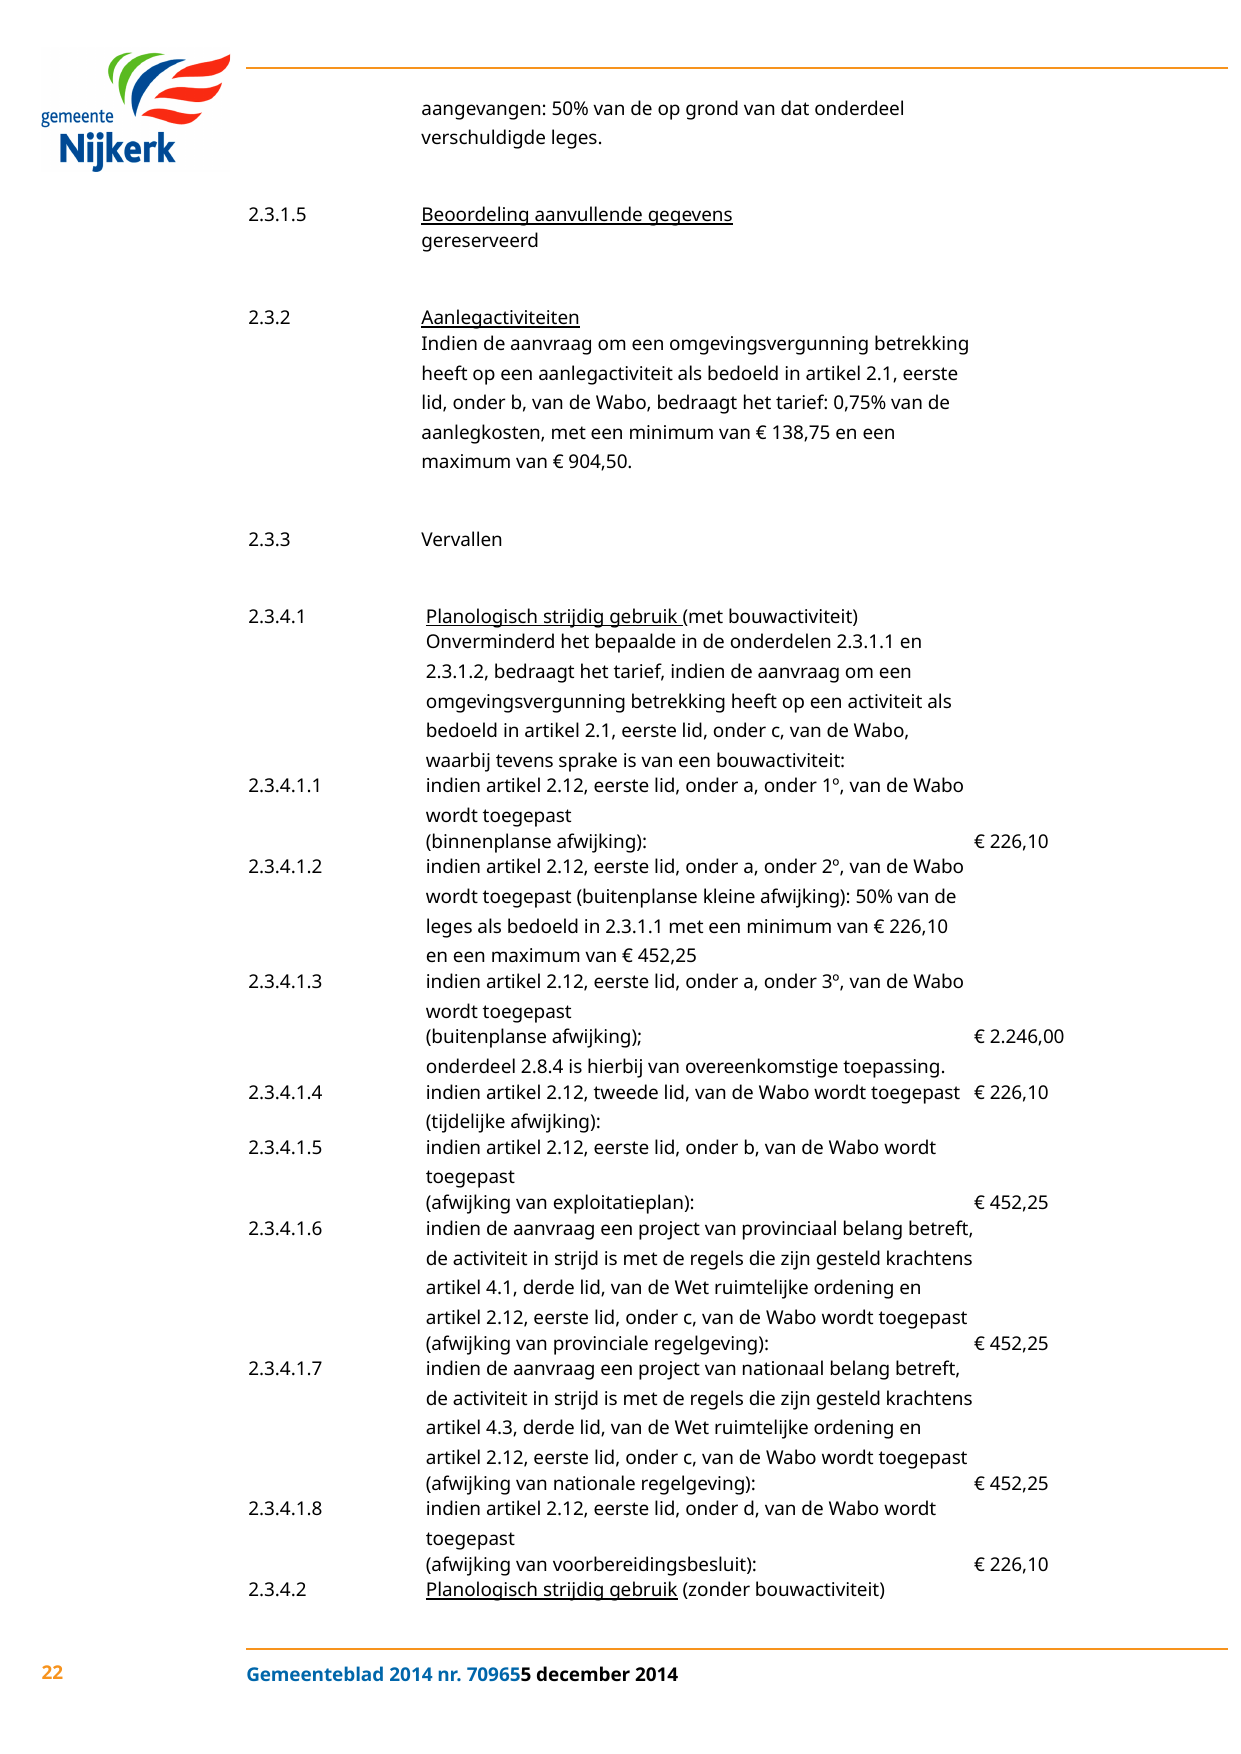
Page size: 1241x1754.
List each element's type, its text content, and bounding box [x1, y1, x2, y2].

table_cell [974, 773, 1152, 828]
table_cell 2.3.4.1.8 [248, 1496, 426, 1551]
table_cell [248, 1470, 426, 1496]
table_cell indien artikel 2.12, tweede lid, van de Wabo wordt toegepast (tijdelijke afwijking): [426, 1079, 974, 1134]
table_cell [248, 95, 421, 150]
table_cell Planologisch strijdig gebruik (zonder bouwactiviteit) [426, 1577, 974, 1602]
table_cell € 452,25 [974, 1470, 1152, 1496]
table_cell [974, 854, 1152, 968]
table_header Beoordeling aanvullende gegevens [421, 202, 978, 227]
table_cell [248, 1024, 426, 1079]
table_cell € 226,10 [974, 1079, 1152, 1134]
table_cell aangevangen: 50% van de op grond van dat onderdeel verschuldigde leges. [421, 95, 978, 150]
table_cell [248, 227, 421, 253]
table_cell indien artikel 2.12, eerste lid, onder d, van de Wabo wordt toegepast [426, 1496, 974, 1551]
table_cell (buitenplanse afwijking); onderdeel 2.8.4 is hierbij van overeenkomstige toepassing. [426, 1024, 974, 1079]
table_cell [248, 1551, 426, 1577]
table_cell indien de aanvraag een project van nationaal belang betreft, de activiteit in strijd is met de regels die zijn gesteld krachtens artikel 4.3, derde lid, van de Wet ruimtelijke ordening en artikel 2.12, eerste lid, onder c, van de Wabo wordt toegepast [426, 1355, 974, 1470]
table_cell € 2.246,00 [974, 1024, 1152, 1079]
table_cell [974, 1215, 1152, 1330]
table_cell indien artikel 2.12, eerste lid, onder a, onder 1º, van de Wabo wordt toegepast [426, 773, 974, 828]
table_cell 2.3.4.1.6 [248, 1215, 426, 1330]
table_cell [248, 828, 426, 854]
table_cell [248, 1190, 426, 1215]
table_header 2.3.4.1 [248, 603, 426, 629]
table_cell 2.3.4.1.4 [248, 1079, 426, 1134]
table_cell indien artikel 2.12, eerste lid, onder a, onder 2º, van de Wabo wordt toegepast (buitenplanse kleine afwijking): 50% van de leges als bedoeld in 2.3.1.1 met een minimum van € 226,10 en een maximum van € 452,25 [426, 854, 974, 968]
table_cell [974, 968, 1152, 1023]
table_cell [974, 1355, 1152, 1470]
table_cell Indien de aanvraag om een omgevingsvergunning betrekking heeft op een aanlegactiviteit als bedoeld in artikel 2.1, eerste lid, onder b, van de Wabo, bedraagt het tarief: 0,75% van de aanlegkosten, met een minimum van € 138,75 en een maximum van € 904,50. [421, 330, 978, 474]
table_cell [979, 227, 1152, 253]
table_cell [974, 1577, 1152, 1602]
table_cell [248, 629, 426, 773]
table_cell (afwijking van exploitatieplan): [426, 1190, 974, 1215]
table_cell (binnenplanse afwijking): [426, 828, 974, 854]
table_cell 2.3.4.1.2 [248, 854, 426, 968]
table_cell [248, 1330, 426, 1355]
table_header 2.3.2 [248, 305, 421, 330]
table_header Aanlegactiviteiten [421, 305, 978, 330]
table_cell 2.3.4.2 [248, 1577, 426, 1602]
table_cell [974, 1134, 1152, 1189]
table_header 2.3.1.5 [248, 202, 421, 227]
table_cell [248, 330, 421, 474]
table_cell [979, 330, 1152, 474]
table_cell indien artikel 2.12, eerste lid, onder b, van de Wabo wordt toegepast [426, 1134, 974, 1189]
table_header Vervallen [421, 526, 978, 551]
table_cell indien artikel 2.12, eerste lid, onder a, onder 3º, van de Wabo wordt toegepast [426, 968, 974, 1023]
table_cell [974, 1496, 1152, 1551]
table_header Planologisch strijdig gebruik (met bouwactiviteit) [426, 603, 974, 629]
table_cell (afwijking van voorbereidingsbesluit): [426, 1551, 974, 1577]
table_cell (afwijking van provinciale regelgeving): [426, 1330, 974, 1355]
table_header [979, 526, 1152, 551]
table_cell 2.3.4.1.5 [248, 1134, 426, 1189]
table_cell € 452,25 [974, 1190, 1152, 1215]
table_cell € 226,10 [974, 1551, 1152, 1577]
table_cell [974, 629, 1152, 773]
table_header 2.3.3 [248, 526, 421, 551]
table_cell (afwijking van nationale regelgeving): [426, 1470, 974, 1496]
table_header [979, 202, 1152, 227]
table_cell gereserveerd [421, 227, 978, 253]
table_cell 2.3.4.1.7 [248, 1355, 426, 1470]
table_cell 2.3.4.1.3 [248, 968, 426, 1023]
table_cell Onverminderd het bepaalde in de onderdelen 2.3.1.1 en 2.3.1.2, bedraagt het tarief, indien de aanvraag om een omgevingsvergunning betrekking heeft op een activiteit als bedoeld in artikel 2.1, eerste lid, onder c, van de Wabo, waarbij tevens sprake is van een bouwactiviteit: [426, 629, 974, 773]
table_header [979, 305, 1152, 330]
table_cell € 226,10 [974, 828, 1152, 854]
picture [41, 47, 231, 172]
table_header [974, 603, 1152, 629]
table_cell indien de aanvraag een project van provinciaal belang betreft, de activiteit in strijd is met de regels die zijn gesteld krachtens artikel 4.1, derde lid, van de Wet ruimtelijke ordening en artikel 2.12, eerste lid, onder c, van de Wabo wordt toegepast [426, 1215, 974, 1330]
table_cell € 452,25 [974, 1330, 1152, 1355]
table_cell 2.3.4.1.1 [248, 773, 426, 828]
table_cell [979, 95, 1152, 150]
